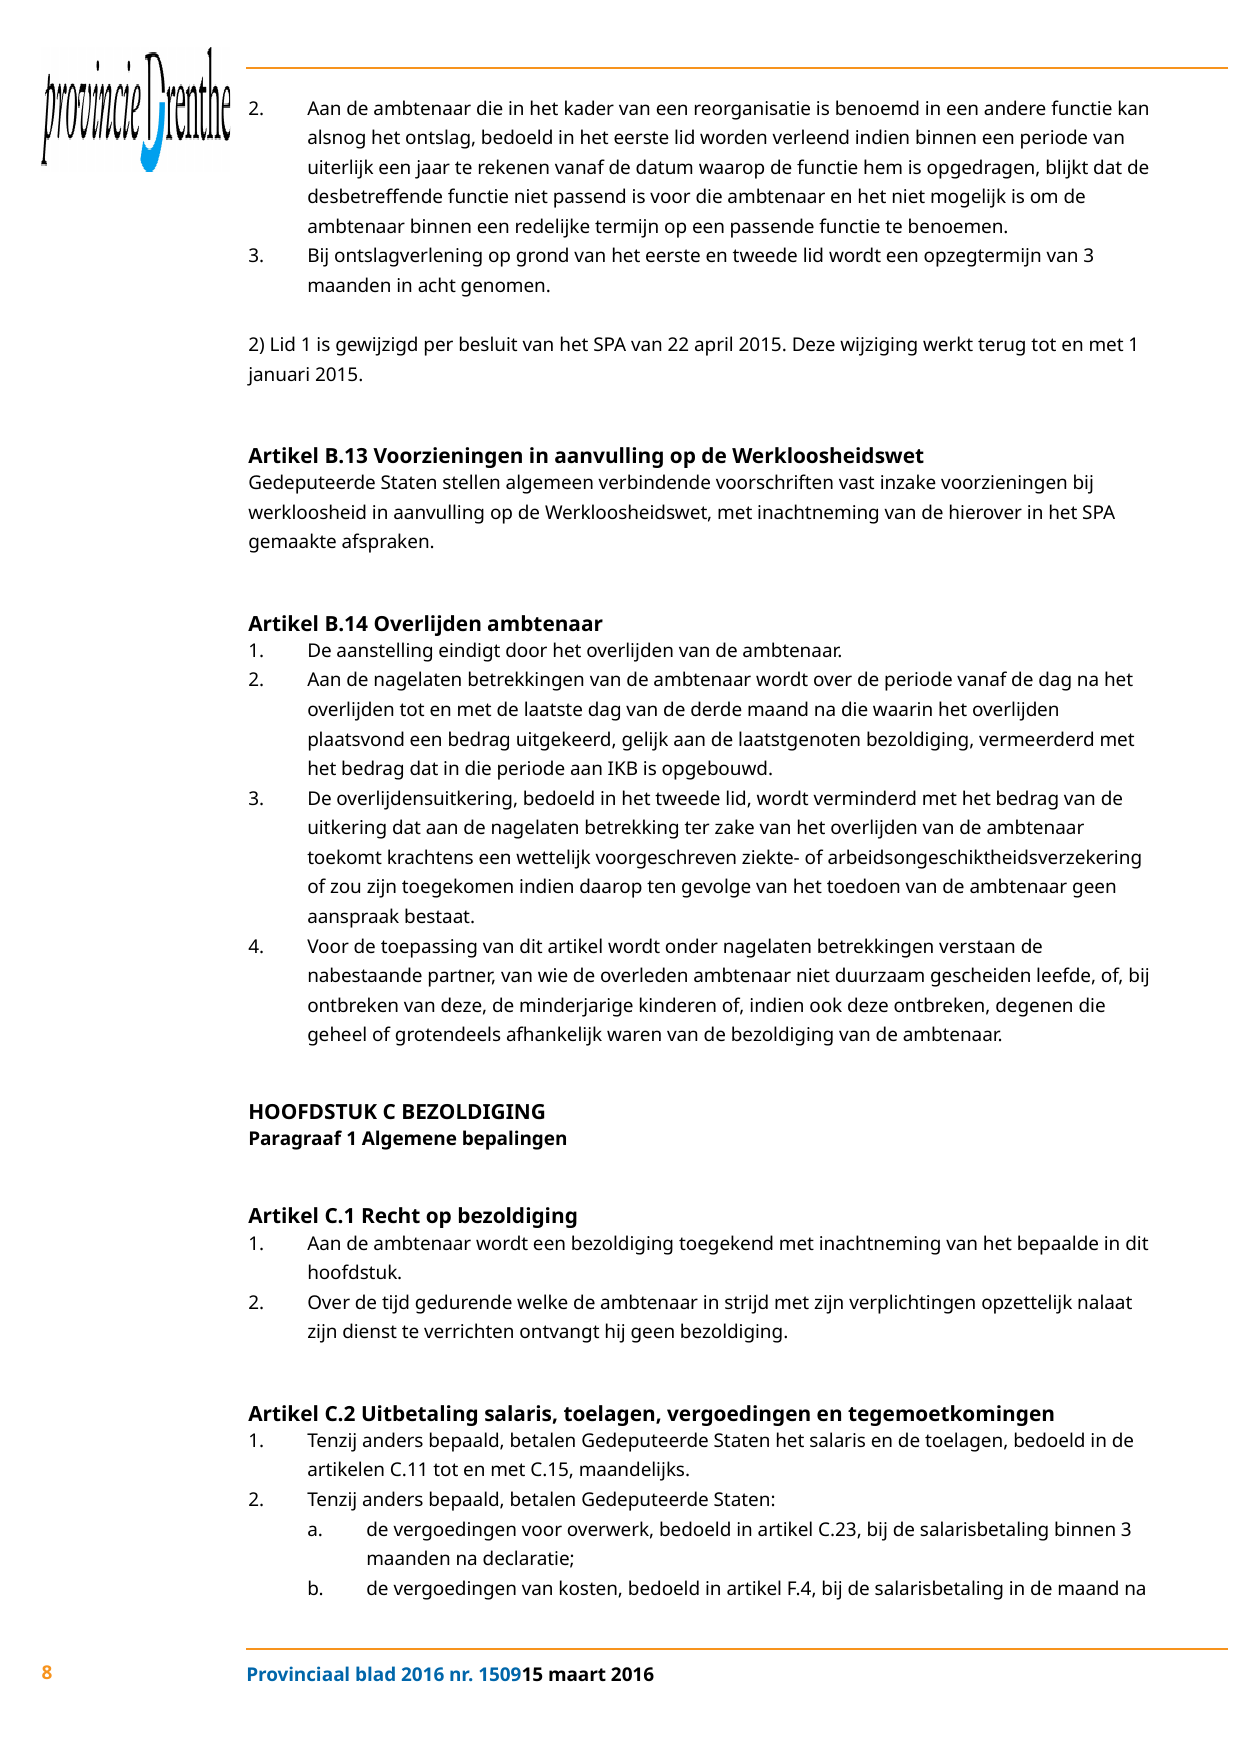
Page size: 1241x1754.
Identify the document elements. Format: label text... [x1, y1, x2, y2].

text Artikel C.1 Recht op bezoldiging [248, 1201, 1152, 1230]
list Tenzij anders bepaald, betalen Gedeputeerde Staten: [248, 1486, 1152, 1512]
list de vergoedingen van kosten, bedoeld in artikel F.4, bij de salarisbetaling in de maand na [307, 1575, 1152, 1601]
text Gedeputeerde Staten stellen algemeen verbindende voorschriften vast inzake voorzieningen bij werkloosheid in aanvulling op de Werkloosheidswet, met inachtneming van de hierover in het SPA gemaakte afspraken. [248, 469, 1152, 554]
text Paragraaf 1 Algemene bepalingen [248, 1125, 1152, 1151]
list Aan de nagelaten betrekkingen van de ambtenaar wordt over de periode vanaf de dag na het overlijden tot en met de laatste dag van de derde maand na die waarin het overlijden plaatsvond een bedrag uitgekeerd, gelijk aan de laatstgenoten bezoldiging, vermeerderd met het bedrag dat in die periode aan IKB is opgebouwd. [248, 667, 1152, 781]
list Over de tijd gedurende welke de ambtenaar in strijd met zijn verplichtingen opzettelijk nalaat zijn dienst te verrichten ontvangt hij geen bezoldiging. [248, 1289, 1152, 1344]
list Aan de ambtenaar wordt een bezoldiging toegekend met inachtneming van het bepaalde in dit hoofdstuk. [248, 1230, 1152, 1285]
text Artikel B.14 Overlijden ambtenaar [248, 609, 1152, 637]
list Bij ontslagverlening op grond van het eerste en tweede lid wordt een opzegtermijn van 3 maanden in acht genomen. [248, 243, 1152, 298]
list Aan de ambtenaar die in het kader van een reorganisatie is benoemd in een andere functie kan alsnog het ontslag, bedoeld in het eerste lid worden verleend indien binnen een periode van uiterlijk een jaar te rekenen vanaf de datum waarop de functie hem is opgedragen, blijkt dat de desbetreffende functie niet passend is voor die ambtenaar en het niet mogelijk is om de ambtenaar binnen een redelijke termijn op een passende functie te benoemen. [248, 95, 1152, 239]
list De overlijdensuitkering, bedoeld in het tweede lid, wordt verminderd met het bedrag van de uitkering dat aan de nagelaten betrekking ter zake van het overlijden van de ambtenaar toekomt krachtens een wettelijk voorgeschreven ziekte- of arbeidsongeschiktheidsverzekering of zou zijn toegekomen indien daarop ten gevolge van het toedoen van de ambtenaar geen aanspraak bestaat. [248, 785, 1152, 929]
picture [41, 47, 231, 172]
text Artikel B.13 Voorzieningen in aanvulling op de Werkloosheidswet [248, 441, 1152, 469]
list Voor de toepassing van dit artikel wordt onder nagelaten betrekkingen verstaan de nabestaande partner, van wie de overleden ambtenaar niet duurzaam gescheiden leefde, of, bij ontbreken van deze, de minderjarige kinderen of, indien ook deze ontbreken, degenen die geheel of grotendeels afhankelijk waren van de bezoldiging van de ambtenaar. [248, 933, 1152, 1047]
list De aanstelling eindigt door het overlijden van de ambtenaar. [248, 637, 1152, 663]
list de vergoedingen voor overwerk, bedoeld in artikel C.23, bij de salarisbetaling binnen 3 maanden na declaratie; [307, 1516, 1152, 1571]
text HOOFDSTUK C BEZOLDIGING [248, 1097, 1152, 1125]
text 2) Lid 1 is gewijzigd per besluit van het SPA van 22 april 2015. Deze wijziging werkt terug tot en met 1 januari 2015. [248, 331, 1152, 387]
text Artikel C.2 Uitbetaling salaris, toelagen, vergoedingen en tegemoetkomingen [248, 1399, 1152, 1427]
list Tenzij anders bepaald, betalen Gedeputeerde Staten het salaris en de toelagen, bedoeld in de artikelen C.11 tot en met C.15, maandelijks. [248, 1427, 1152, 1482]
